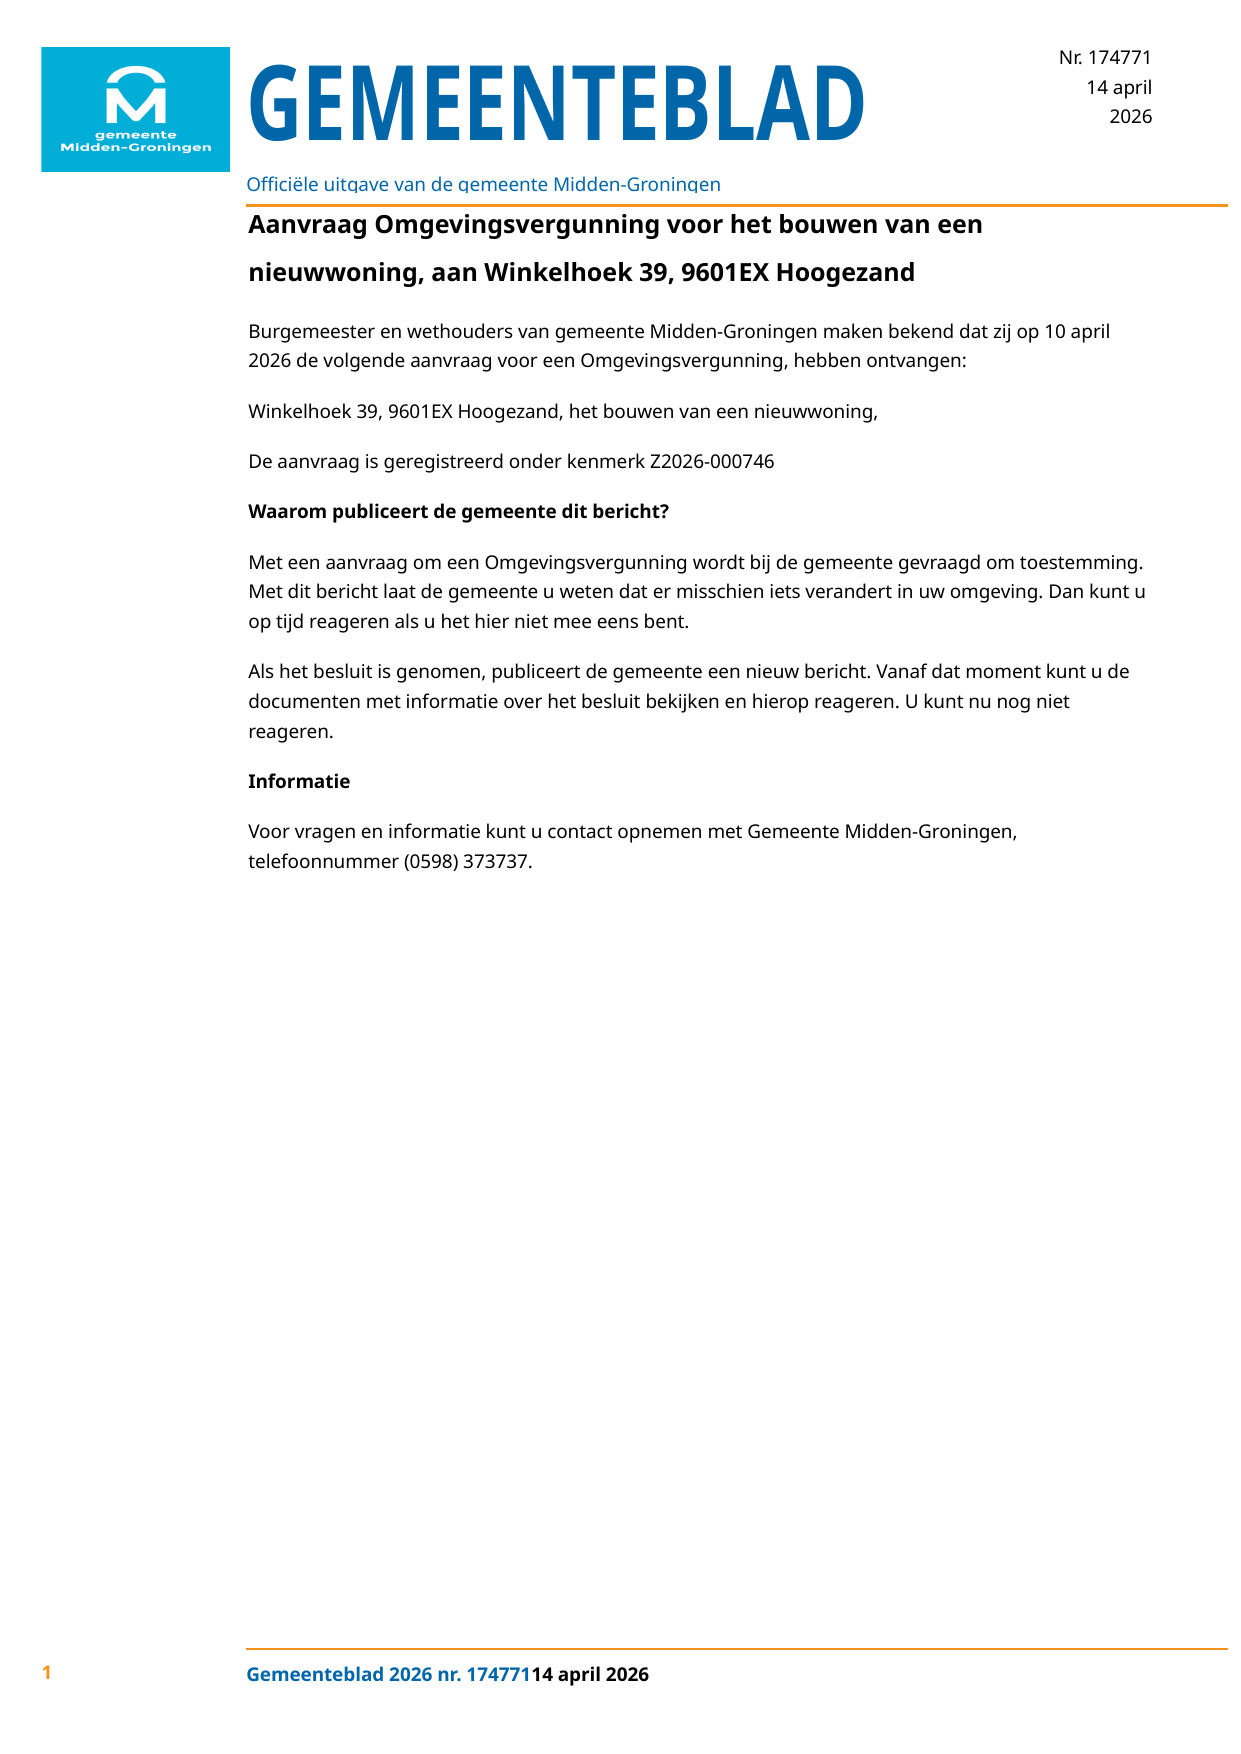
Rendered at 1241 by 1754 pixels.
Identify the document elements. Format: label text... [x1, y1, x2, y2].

text Winkelhoek 39, 9601EX Hoogezand, het bouwen van een nieuwwoning, [248, 398, 1152, 424]
text Burgemeester en wethouders van gemeente Midden-Groningen maken bekend dat zij op 10 april 2026 de volgende aanvraag voor een Omgevingsvergunning, hebben ontvangen: [248, 318, 1152, 373]
picture [107, 89, 165, 122]
text De aanvraag is geregistreerd onder kenmerk Z2026-000746 [248, 448, 1152, 474]
text Informatie [248, 768, 1152, 794]
text Voor vragen en informatie kunt u contact opnemen met Gemeente Midden-Groningen, telefoonnummer (0598) 373737. [248, 819, 1152, 874]
text Als het besluit is genomen, publiceert de gemeente een nieuw bericht. Vanaf dat moment kunt u de documenten met informatie over het besluit bekijken en hierop reageren. U kunt nu nog niet reageren. [248, 659, 1152, 744]
text Waarom publiceert de gemeente dit bericht? [248, 499, 1152, 524]
picture [184, 146, 190, 153]
text Met een aanvraag om een Omgevingsvergunning wordt bij de gemeente gevraagd om toestemming. Met dit bericht laat de gemeente u weten dat er misschien iets verandert in uw omgeving. Dan kunt u op tijd reageren als u het hier niet mee eens bent. [248, 549, 1152, 634]
text Aanvraag Omgevingsvergunning voor het bouwen van een nieuwwoning, aan Winkelhoek 39, 9601EX Hoogezand [248, 207, 1152, 288]
picture [108, 66, 164, 82]
